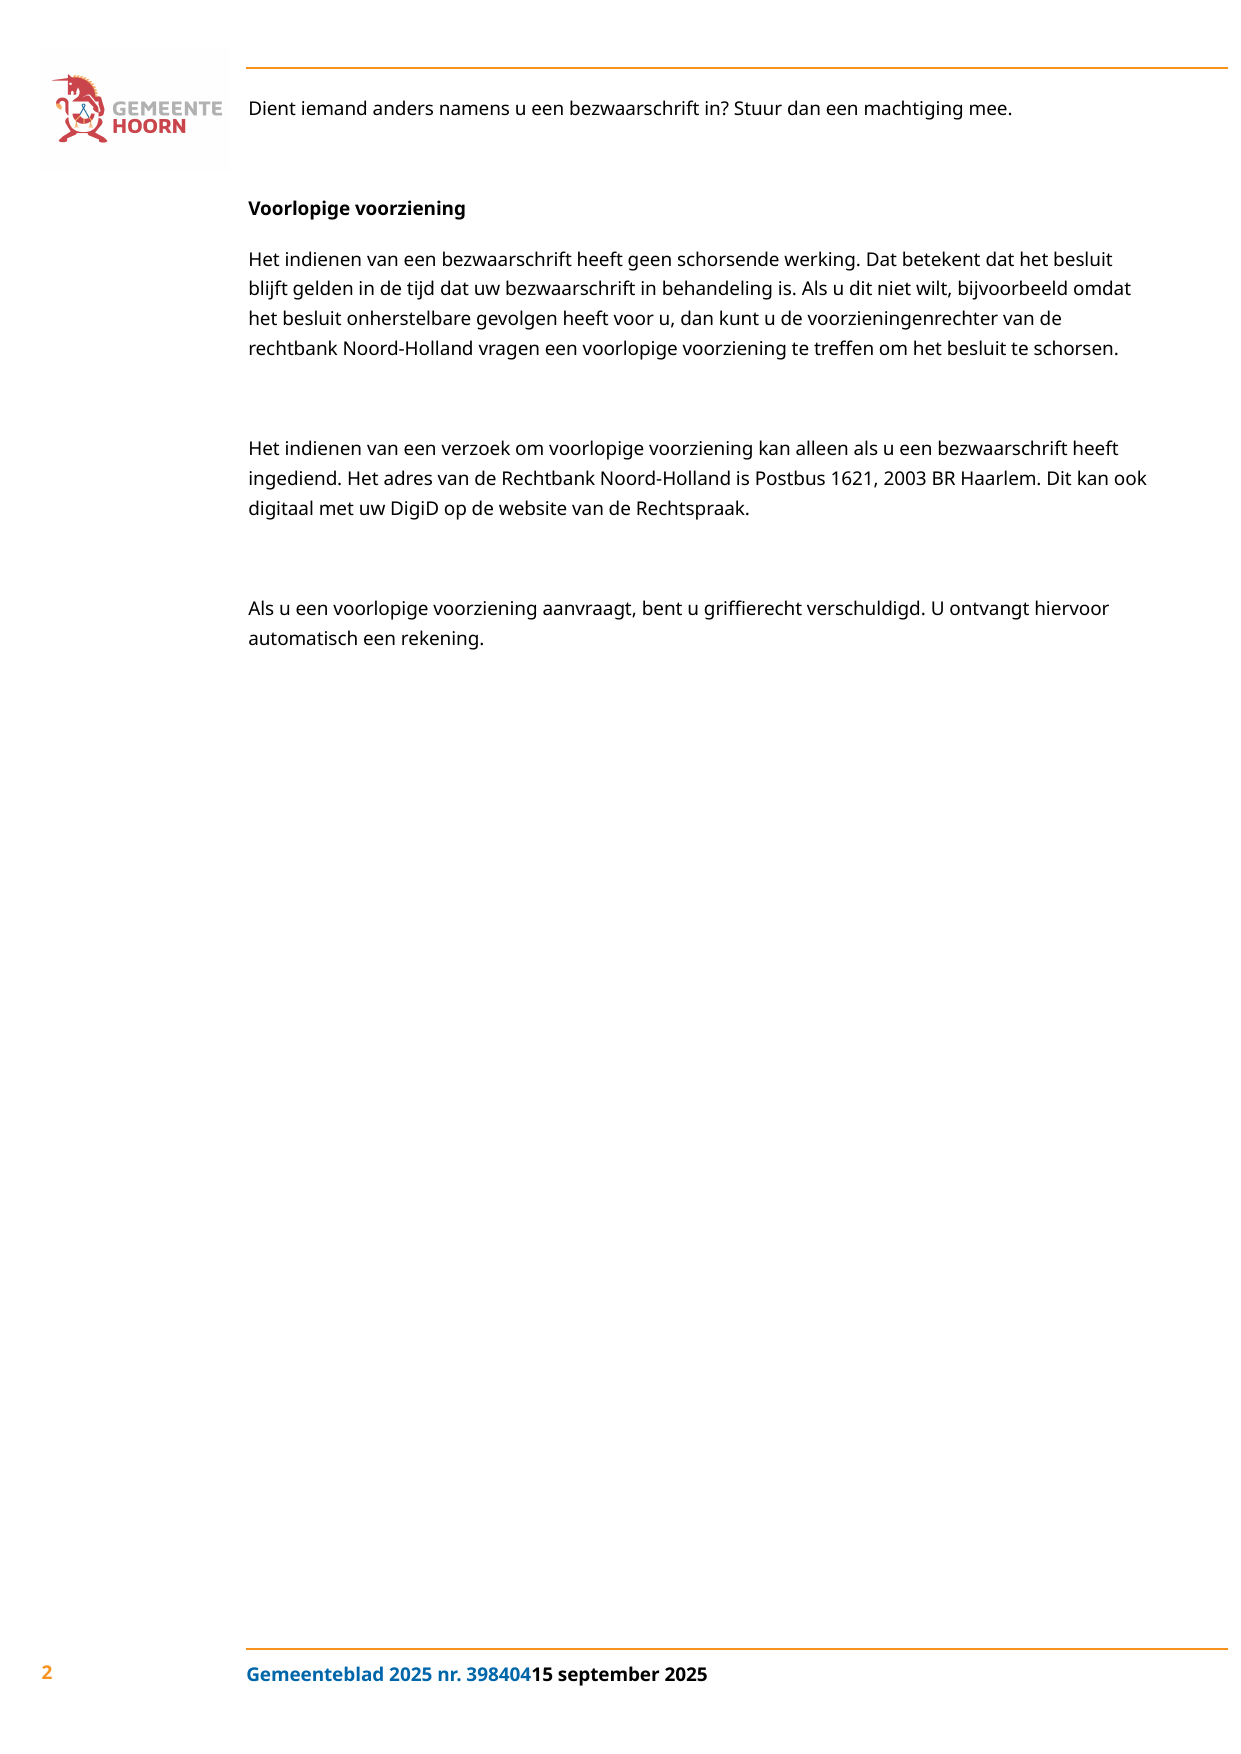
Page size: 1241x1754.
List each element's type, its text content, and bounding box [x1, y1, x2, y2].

text Dient iemand anders namens u een bezwaarschrift in? Stuur dan een machtiging mee. [248, 95, 1152, 121]
text Voorlopige voorziening [248, 196, 1152, 221]
text Als u een voorlopige voorziening aanvraagt, bent u griffierecht verschuldigd. U ontvangt hiervoor automatisch een rekening. [248, 596, 1152, 651]
text Het indienen van een verzoek om voorlopige voorziening kan alleen als u een bezwaarschrift heeft ingediend. Het adres van de Rechtbank Noord-Holland is Postbus 1621, 2003 BR Haarlem. Dit kan ook digitaal met uw DigiD op de website van de Rechtspraak. [248, 436, 1152, 521]
text Het indienen van een bezwaarschrift heeft geen schorsende werking. Dat betekent dat het besluit blijft gelden in de tijd dat uw bezwaarschrift in behandeling is. Als u dit niet wilt, bijvoorbeeld omdat het besluit onherstelbare gevolgen heeft voor u, dan kunt u de voorzieningenrechter van de rechtbank Noord-Holland vragen een voorlopige voorziening te treffen om het besluit te schorsen. [248, 246, 1152, 361]
picture [41, 47, 231, 172]
